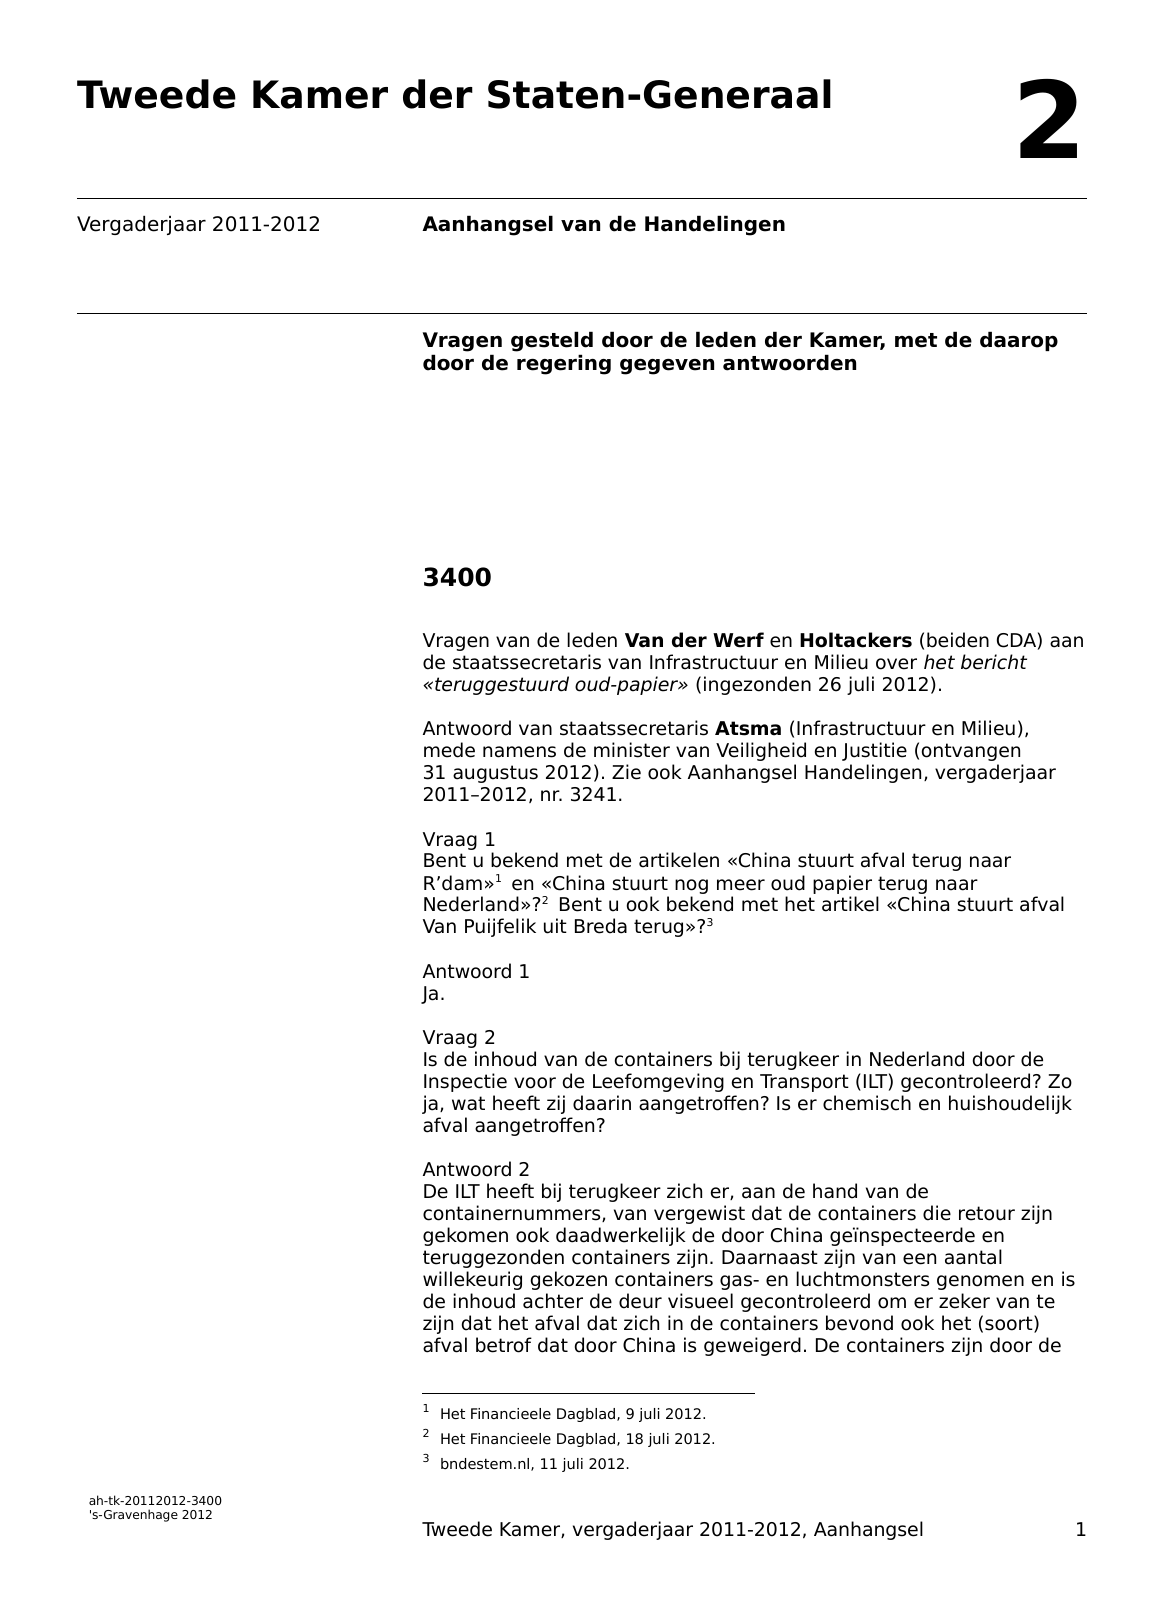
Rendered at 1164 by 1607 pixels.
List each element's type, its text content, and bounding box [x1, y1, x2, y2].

table_cell Vergaderjaar 2011-2012 [77, 199, 422, 313]
text Antwoord van staatssecretaris Atsma (Infrastructuur en Milieu), mede namens de minister van Veiligheid en Justitie (ontvangen 31 augustus 2012). Zie ook Aanhangsel Handelingen, vergaderjaar 2011–2012, nr. 3241. [422, 718, 1087, 806]
text Bent u bekend met de artikelen «China stuurt afval terug naar R’dam» en «China stuurt nog meer oud papier terug naar Nederland»? Bent u ook bekend met het artikel «China stuurt afval Van Puijfelik uit Breda terug»? [422, 850, 1087, 938]
text De ILT heeft bij terugkeer zich er, aan de hand van de containernummers, van vergewist dat de containers die retour zijn gekomen ook daadwerkelijk de door China geïnspecteerde en teruggezonden containers zijn. Daarnaast zijn van een aantal willekeurig gekozen containers gas- en luchtmonsters genomen en is de inhoud achter de deur visueel gecontroleerd om er zeker van te zijn dat het afval dat zich in de containers bevond ook het (soort) afval betrof dat door China is geweigerd. De containers zijn door de [422, 1181, 1087, 1357]
text 3400 [422, 563, 1087, 592]
text Antwoord 2 [422, 1159, 1087, 1181]
table_cell Aanhangsel van de Handelingen [422, 199, 1087, 313]
text Antwoord 1 [422, 961, 1087, 982]
text bndestem.nl, 11 juli 2012. [422, 1452, 1087, 1474]
text Vragen van de leden Van der Werf en Holtackers (beiden CDA) aan de staatssecretaris van Infrastructuur en Milieu over het bericht «teruggestuurd oud-papier» (ingezonden 26 juli 2012). [422, 630, 1087, 696]
table_cell Vragen gesteld door de leden der Kamer, met de daarop door de regering gegeven antwoorden [422, 314, 1087, 375]
table_header Tweede Kamer der Staten-Generaal [77, 59, 886, 198]
text ah-tk-20112012-3400 [88, 1494, 323, 1508]
text Ja. [422, 982, 1087, 1004]
text Het Financieele Dagblad, 18 juli 2012. [422, 1427, 1087, 1449]
text Het Financieele Dagblad, 9 juli 2012. [422, 1402, 1087, 1424]
text Is de inhoud van de containers bij terugkeer in Nederland door de Inspectie voor de Leefomgeving en Transport (ILT) gecontroleerd? Zo ja, wat heeft zij daarin aangetroffen? Is er chemisch en huishoudelijk afval aangetroffen? [422, 1049, 1087, 1137]
text 's-Gravenhage 2012 [88, 1508, 323, 1522]
table_header 2 [886, 59, 1087, 198]
table_cell [77, 314, 422, 375]
text Vraag 1 [422, 828, 1087, 850]
text Vraag 2 [422, 1027, 1087, 1049]
